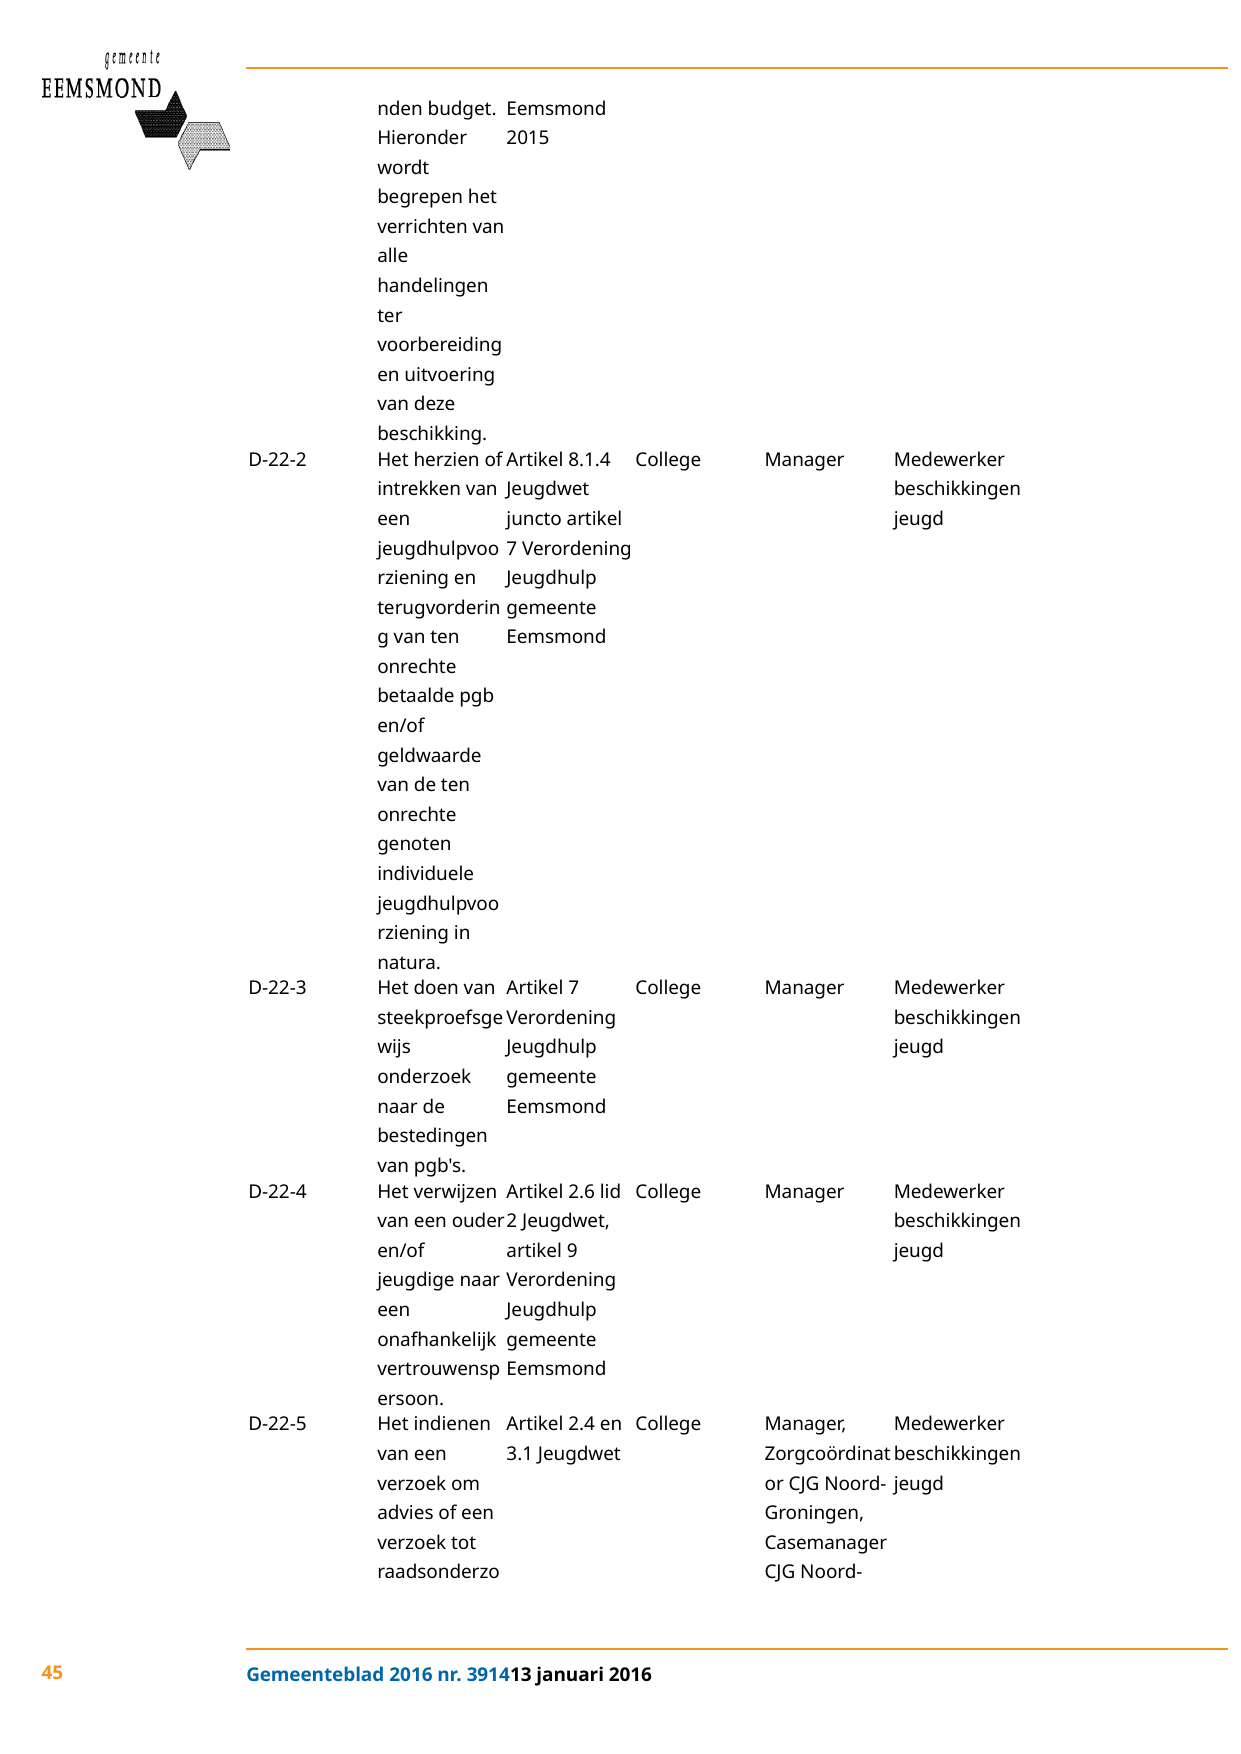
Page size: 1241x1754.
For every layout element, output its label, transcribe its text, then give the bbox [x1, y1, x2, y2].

table_cell [894, 95, 1022, 446]
table_cell Het indienen van een verzoek om advies of een verzoek tot raadsonderzo [377, 1411, 506, 1584]
table_cell Medewerker beschikkingen jeugd [894, 1411, 1022, 1584]
table_cell Artikel 2.6 lid 2 Jeugdwet, artikel 9 Verordening Jeugdhulp gemeente Eemsmond [506, 1178, 635, 1411]
table_cell Eemsmond 2015 [506, 95, 635, 446]
table_cell Medewerker beschikkingen jeugd [894, 1178, 1022, 1411]
table_cell Manager [764, 975, 893, 1178]
table_cell D-22-4 [248, 1178, 377, 1411]
table_cell D-22-2 [248, 446, 377, 974]
table_cell Het verwijzen van een ouder en/of jeugdige naar een onafhankelijk vertrouwenspersoon. [377, 1178, 506, 1411]
table_cell [1023, 975, 1152, 1178]
table_cell [1023, 1178, 1152, 1411]
table_cell Het herzien of intrekken van een jeugdhulpvoorziening en terugvordering van ten onrechte betaalde pgb en/of geldwaarde van de ten onrechte genoten individuele jeugdhulpvoorziening in natura. [377, 446, 506, 974]
table_cell College [635, 1178, 764, 1411]
table_cell Manager [764, 1178, 893, 1411]
table_cell [1023, 446, 1152, 974]
table_cell D-22-3 [248, 975, 377, 1178]
table_cell [1023, 95, 1152, 446]
table_cell College [635, 1411, 764, 1584]
table_cell Medewerker beschikkingen jeugd [894, 446, 1022, 974]
table_cell Het doen van steekproefsgewijs onderzoek naar de bestedingen van pgb's. [377, 975, 506, 1178]
table_cell D-22-5 [248, 1411, 377, 1584]
table_cell Artikel 7 Verordening Jeugdhulp gemeente Eemsmond [506, 975, 635, 1178]
table_cell Artikel 2.4 en 3.1 Jeugdwet [506, 1411, 635, 1584]
table_cell Manager [764, 446, 893, 974]
table_cell College [635, 446, 764, 974]
table_cell nden budget. Hieronder wordt begrepen het verrichten van alle handelingen ter voorbereiding en uitvoering van deze beschikking. [377, 95, 506, 446]
table_cell [764, 95, 893, 446]
table_cell [635, 95, 764, 446]
table_cell [1023, 1411, 1152, 1584]
table_cell Manager, Zorgcoördinator CJG Noord-Groningen, Casemanager CJG Noord- [764, 1411, 893, 1584]
table_cell Medewerker beschikkingen jeugd [894, 975, 1022, 1178]
picture [41, 47, 231, 172]
table_cell [248, 95, 377, 446]
table_cell Artikel 8.1.4 Jeugdwet juncto artikel 7 Verordening Jeugdhulp gemeente Eemsmond [506, 446, 635, 974]
table_cell College [635, 975, 764, 1178]
